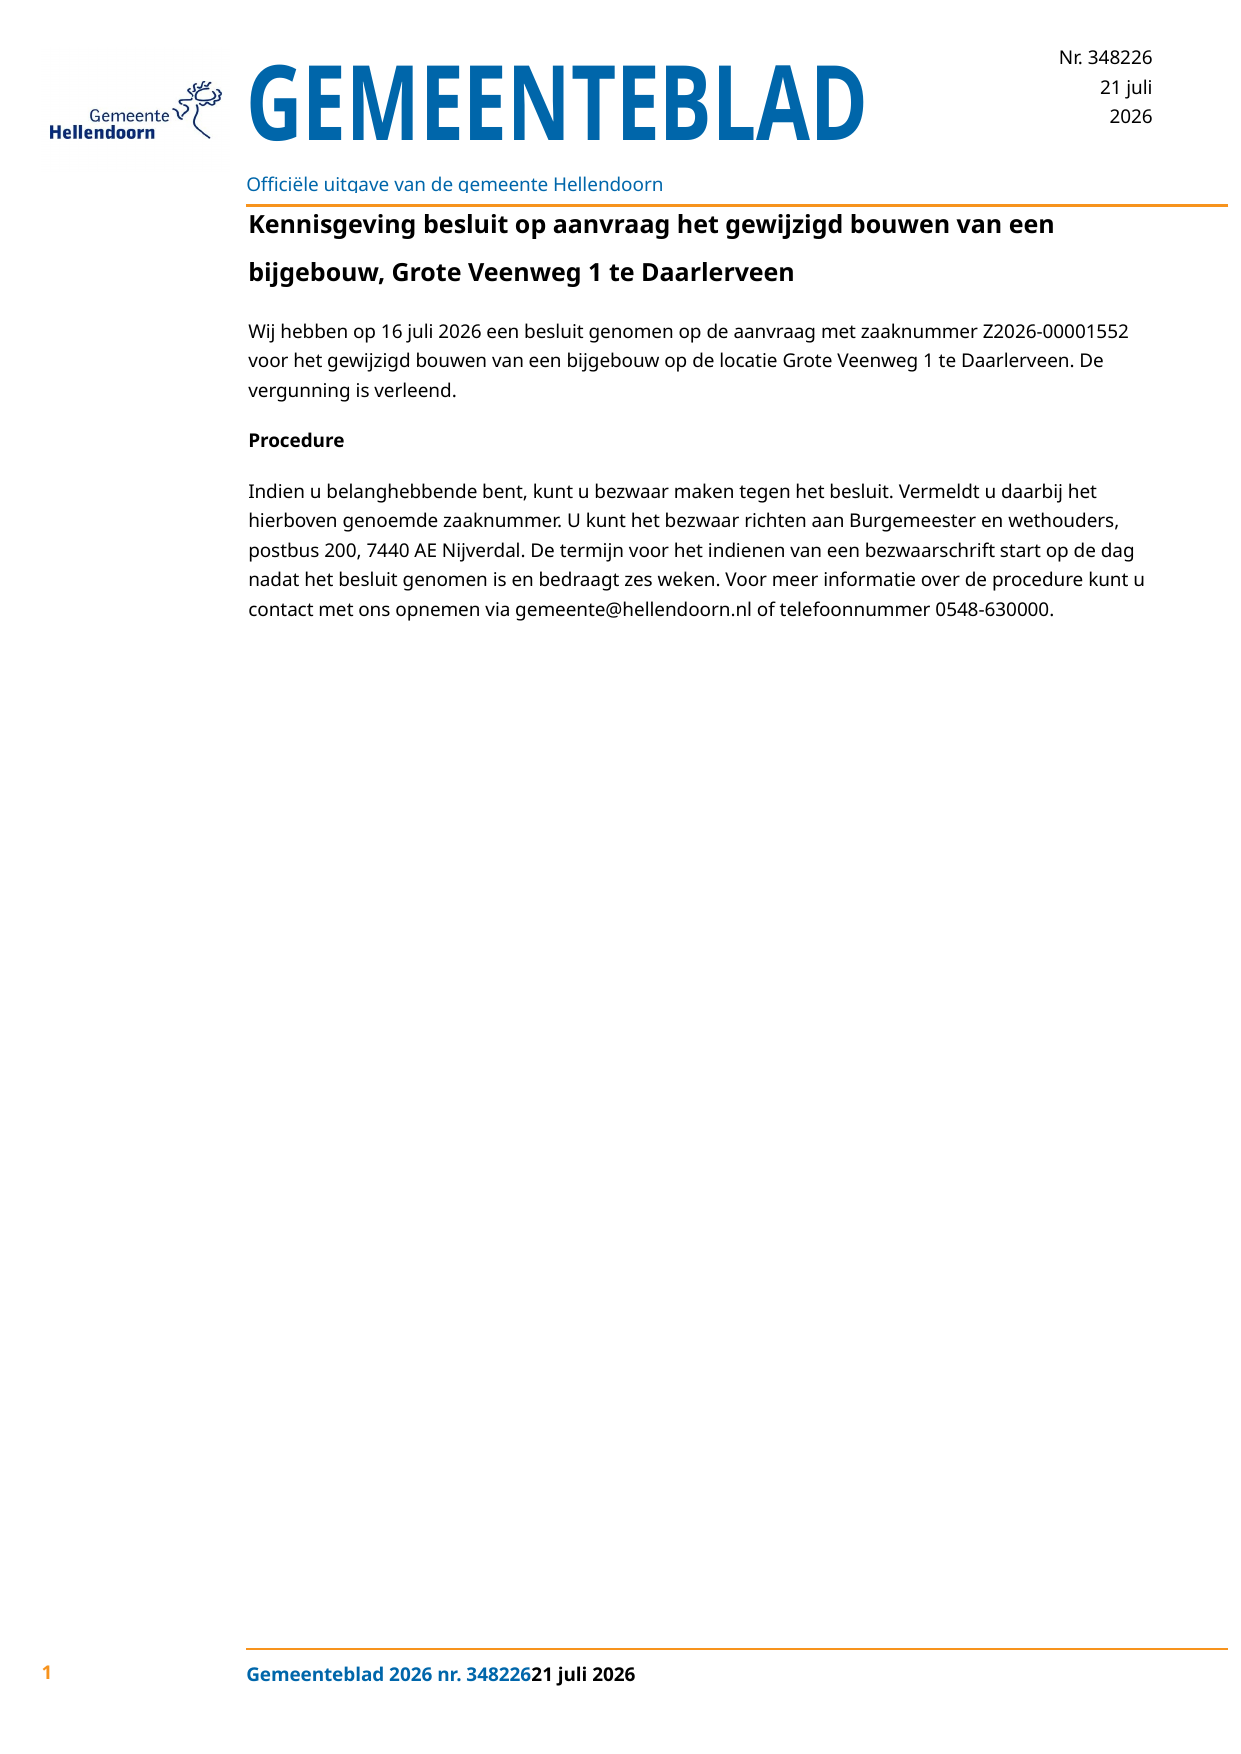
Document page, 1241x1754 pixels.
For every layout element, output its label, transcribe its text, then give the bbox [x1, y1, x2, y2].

text Procedure [248, 427, 1152, 453]
text Kennisgeving besluit op aanvraag het gewijzigd bouwen van een bijgebouw, Grote Veenweg 1 te Daarlerveen [248, 207, 1152, 288]
text Wij hebben op 16 juli 2026 een besluit genomen op de aanvraag met zaaknummer Z2026-00001552 voor het gewijzigd bouwen van een bijgebouw op de locatie Grote Veenweg 1 te Daarlerveen. De vergunning is verleend. [248, 318, 1152, 403]
picture [41, 47, 231, 172]
text Indien u belanghebbende bent, kunt u bezwaar maken tegen het besluit. Vermeldt u daarbij het hierboven genoemde zaaknummer. U kunt het bezwaar richten aan Burgemeester en wethouders, postbus 200, 7440 AE Nijverdal. De termijn voor het indienen van een bezwaarschrift start op de dag nadat het besluit genomen is en bedraagt zes weken. Voor meer informatie over de procedure kunt u contact met ons opnemen via gemeente@hellendoorn.nl of telefoonnummer 0548-630000. [248, 478, 1152, 622]
